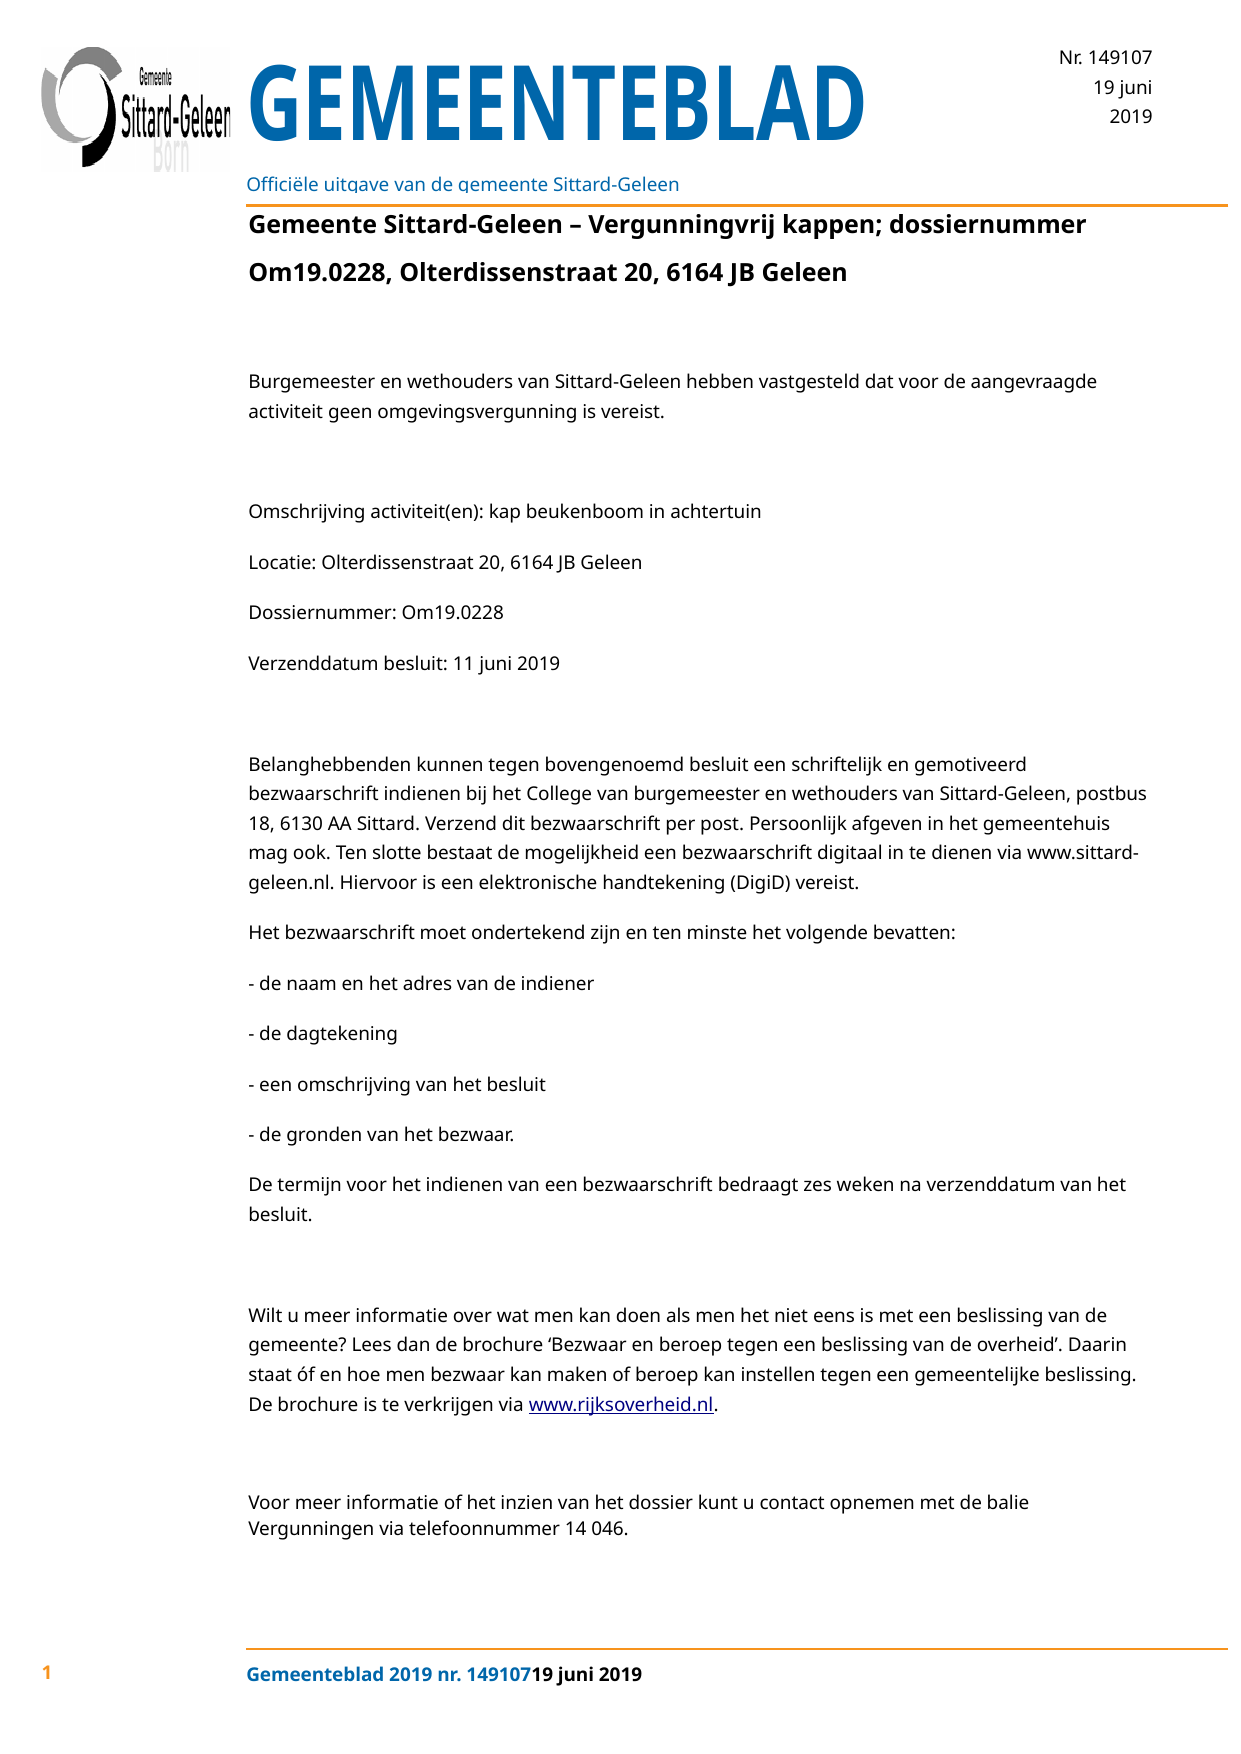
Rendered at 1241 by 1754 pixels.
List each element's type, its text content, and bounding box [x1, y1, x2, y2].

text - de dagtekening [248, 1020, 1152, 1046]
text Belanghebbenden kunnen tegen bovengenoemd besluit een schriftelijk en gemotiveerd bezwaarschrift indienen bij het College van burgemeester en wethouders van Sittard-Geleen, postbus 18, 6130 AA Sittard. Verzend dit bezwaarschrift per post. Persoonlijk afgeven in het gemeentehuis mag ook. Ten slotte bestaat de mogelijkheid een bezwaarschrift digitaal in te dienen via www.sittard-geleen.nl. Hiervoor is een elektronische handtekening (DigiD) vereist. [248, 751, 1152, 895]
text Gemeente Sittard-Geleen – Vergunningvrij kappen; dossiernummer Om19.0228, Olterdissenstraat 20, 6164 JB Geleen [248, 207, 1152, 288]
text - de gronden van het bezwaar. [248, 1121, 1152, 1147]
text - de naam en het adres van de indiener [248, 970, 1152, 996]
picture [41, 47, 231, 172]
text De termijn voor het indienen van een bezwaarschrift bedraagt zes weken na verzenddatum van het besluit. [248, 1172, 1152, 1227]
text Locatie: Olterdissenstraat 20, 6164 JB Geleen [248, 549, 1152, 575]
text Voor meer informatie of het inzien van het dossier kunt u contact opnemen met de balie Vergunningen via telefoonnummer 14 046. [248, 1489, 1152, 1541]
text Dossiernummer: Om19.0228 [248, 599, 1152, 625]
text Het bezwaarschrift moet ondertekend zijn en ten minste het volgende bevatten: [248, 919, 1152, 945]
text Burgemeester en wethouders van Sittard-Geleen hebben vastgesteld dat voor de aangevraagde activiteit geen omgevingsvergunning is vereist. [248, 368, 1152, 424]
text - een omschrijving van het besluit [248, 1071, 1152, 1097]
text Verzenddatum besluit: 11 juni 2019 [248, 650, 1152, 676]
text Wilt u meer informatie over wat men kan doen als men het niet eens is met een beslissing van de gemeente? Lees dan de brochure ‘Bezwaar en beroep tegen een beslissing van de overheid’. Daarin staat óf en hoe men bezwaar kan maken of beroep kan instellen tegen een gemeentelijke beslissing. De brochure is te verkrijgen via www.rijksoverheid.nl. [248, 1302, 1152, 1417]
text Omschrijving activiteit(en): kap beukenboom in achtertuin [248, 499, 1152, 524]
